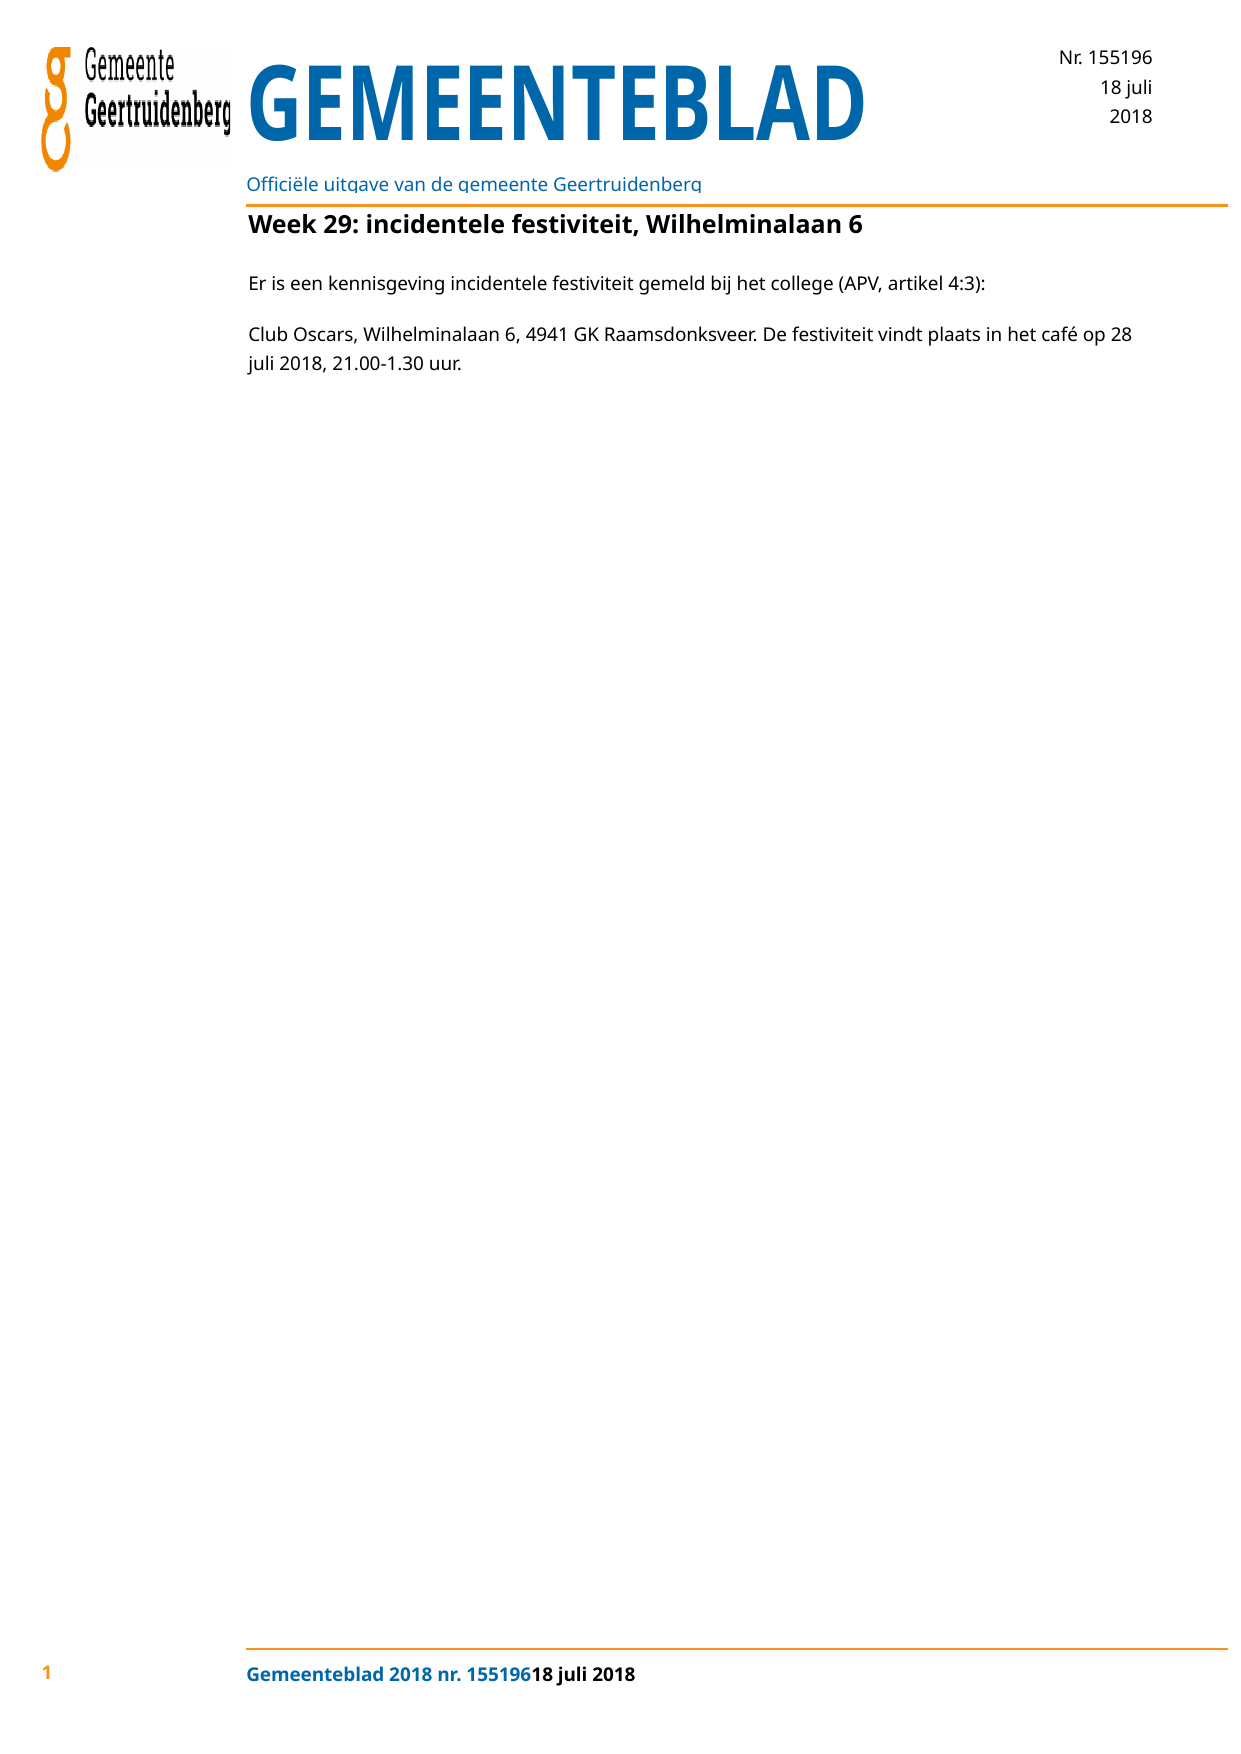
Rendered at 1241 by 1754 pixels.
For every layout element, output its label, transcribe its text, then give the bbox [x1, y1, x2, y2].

text Er is een kennisgeving incidentele festiviteit gemeld bij het college (APV, artikel 4:3): [248, 270, 1152, 296]
text Club Oscars, Wilhelminalaan 6, 4941 GK Raamsdonksveer. De festiviteit vindt plaats in het café op 28 juli 2018, 21.00-1.30 uur. [248, 321, 1152, 376]
picture [41, 47, 231, 172]
text Week 29: incidentele festiviteit, Wilhelminalaan 6 [248, 207, 1152, 241]
